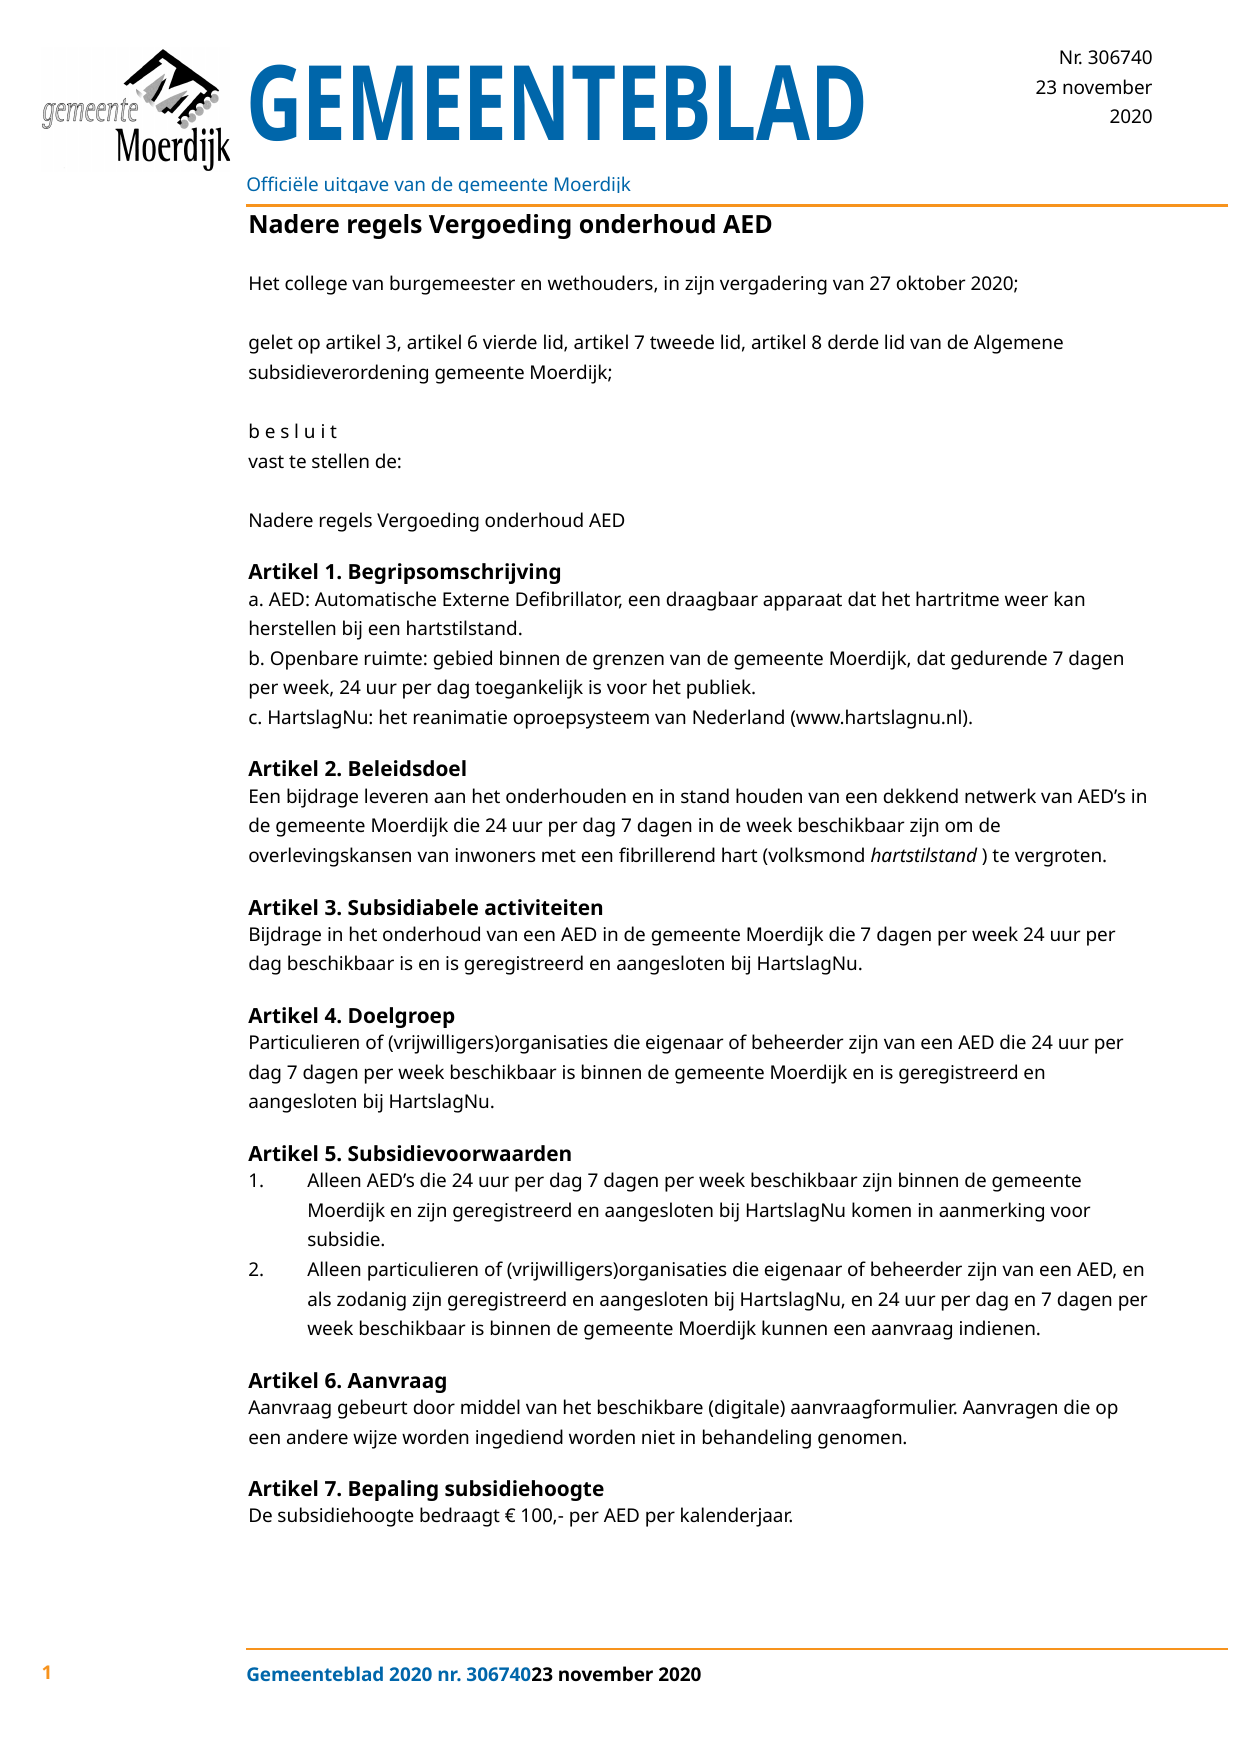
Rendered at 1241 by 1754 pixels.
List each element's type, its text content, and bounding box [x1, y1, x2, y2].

text Artikel 1. Begripsomschrijving [248, 557, 1152, 586]
text Nadere regels Vergoeding onderhoud AED [248, 207, 1152, 241]
text Artikel 4. Doelgroep [248, 1001, 1152, 1029]
text Aanvraag gebeurt door middel van het beschikbare (digitale) aanvraagformulier. Aanvragen die op een andere wijze worden ingediend worden niet in behandeling genomen. [248, 1394, 1152, 1449]
text De subsidiehoogte bedraagt € 100,- per AED per kalenderjaar. [248, 1503, 1152, 1528]
text c. HartslagNu: het reanimatie oproepsysteem van Nederland (www.hartslagnu.nl). [248, 704, 1152, 730]
list Alleen AED’s die 24 uur per dag 7 dagen per week beschikbaar zijn binnen de gemeente Moerdijk en zijn geregistreerd en aangesloten bij HartslagNu komen in aanmerking voor subsidie. [248, 1167, 1152, 1252]
list Alleen particulieren of (vrijwilligers)organisaties die eigenaar of beheerder zijn van een AED, en als zodanig zijn geregistreerd en aangesloten bij HartslagNu, en 24 uur per dag en 7 dagen per week beschikbaar is binnen de gemeente Moerdijk kunnen een aanvraag indienen. [248, 1256, 1152, 1341]
text Artikel 3. Subsidiabele activiteiten [248, 893, 1152, 921]
text Een bijdrage leveren aan het onderhouden en in stand houden van een dekkend netwerk van AED’s in de gemeente Moerdijk die 24 uur per dag 7 dagen in de week beschikbaar zijn om de overlevingskansen van inwoners met een fibrillerend hart (volksmond hartstilstand ) te vergroten. [248, 783, 1152, 868]
text gelet op artikel 3, artikel 6 vierde lid, artikel 7 tweede lid, artikel 8 derde lid van de Algemene subsidieverordening gemeente Moerdijk; [248, 329, 1152, 385]
text Artikel 7. Bepaling subsidiehoogte [248, 1474, 1152, 1503]
text b. Openbare ruimte: gebied binnen de grenzen van de gemeente Moerdijk, dat gedurende 7 dagen per week, 24 uur per dag toegankelijk is voor het publiek. [248, 645, 1152, 700]
text Het college van burgemeester en wethouders, in zijn vergadering van 27 oktober 2020; [248, 270, 1152, 296]
text Artikel 5. Subsidievoorwaarden [248, 1139, 1152, 1167]
text Bijdrage in het onderhoud van een AED in de gemeente Moerdijk die 7 dagen per week 24 uur per dag beschikbaar is en is geregistreerd en aangesloten bij HartslagNu. [248, 921, 1152, 976]
text b e s l u i t [248, 418, 1152, 444]
text Nadere regels Vergoeding onderhoud AED [248, 507, 1152, 533]
picture [41, 47, 231, 172]
text vast te stellen de: [248, 448, 1152, 473]
text a. AED: Automatische Externe Defibrillator, een draagbaar apparaat dat het hartritme weer kan herstellen bij een hartstilstand. [248, 586, 1152, 641]
text Artikel 2. Beleidsdoel [248, 754, 1152, 783]
text Particulieren of (vrijwilligers)organisaties die eigenaar of beheerder zijn van een AED die 24 uur per dag 7 dagen per week beschikbaar is binnen de gemeente Moerdijk en is geregistreerd en aangesloten bij HartslagNu. [248, 1029, 1152, 1114]
text Artikel 6. Aanvraag [248, 1366, 1152, 1394]
